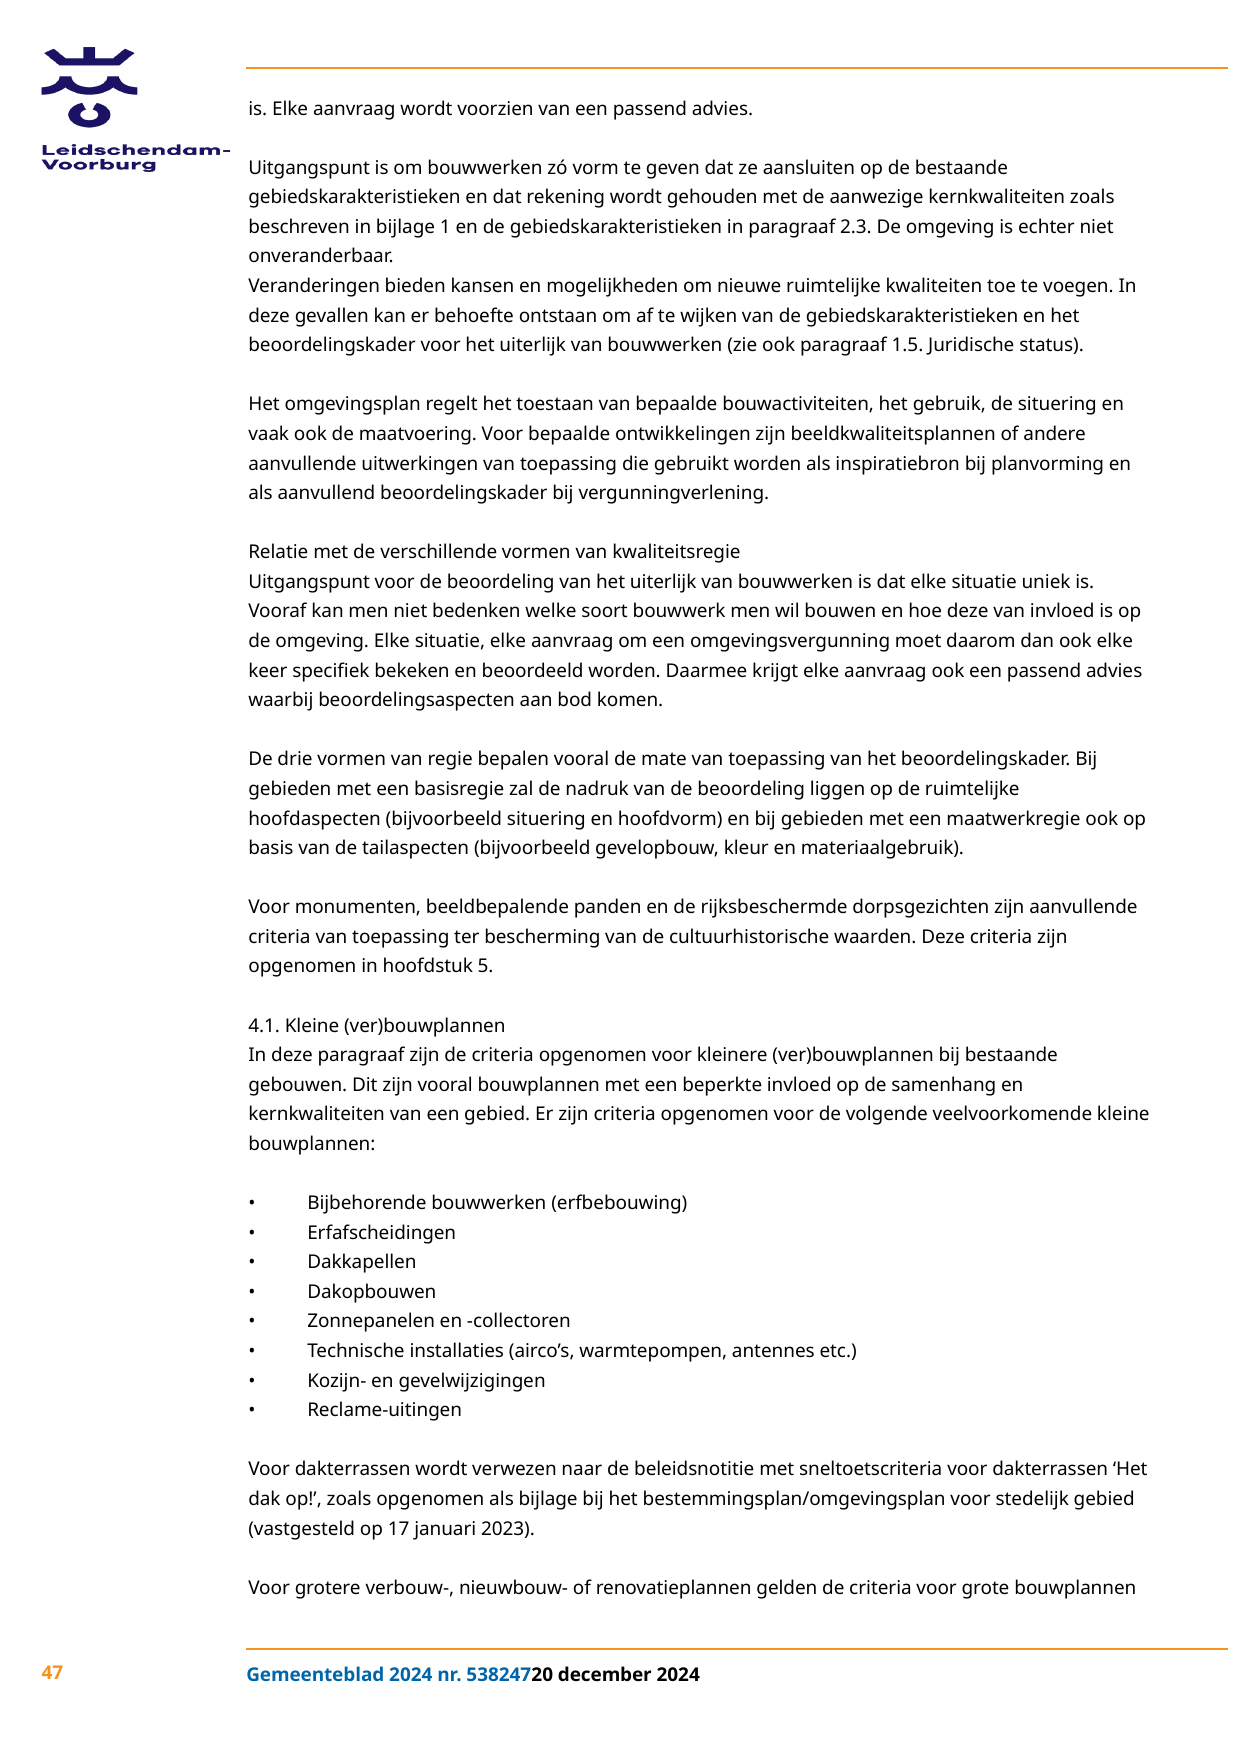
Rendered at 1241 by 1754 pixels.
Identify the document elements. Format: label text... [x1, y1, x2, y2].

text Voor dakterrassen wordt verwezen naar de beleidsnotitie met sneltoetscriteria voor dakterrassen ‘Het dak op!’, zoals opgenomen als bijlage bij het bestemmingsplan/omgevingsplan voor stedelijk gebied (vastgesteld op 17 januari 2023). [248, 1456, 1152, 1541]
text Voor grotere verbouw-, nieuwbouw- of renovatieplannen gelden de criteria voor grote bouwplannen [248, 1574, 1152, 1600]
text Veranderingen bieden kansen en mogelijkheden om nieuwe ruimtelijke kwaliteiten toe te voegen. In deze gevallen kan er behoefte ontstaan om af te wijken van de gebiedskarakteristieken en het beoordelingskader voor het uiterlijk van bouwwerken (zie ook paragraaf 1.5. Juridische status). [248, 272, 1152, 357]
list Erfafscheidingen [248, 1219, 1152, 1245]
text Voor monumenten, beeldbepalende panden en de rijksbeschermde dorpsgezichten zijn aanvullende criteria van toepassing ter bescherming van de cultuurhistorische waarden. Deze criteria zijn opgenomen in hoofdstuk 5. [248, 893, 1152, 978]
list Reclame-uitingen [248, 1396, 1152, 1422]
list Bijbehorende bouwwerken (erfbebouwing) [248, 1189, 1152, 1215]
text Uitgangspunt voor de beoordeling van het uiterlijk van bouwwerken is dat elke situatie uniek is. Vooraf kan men niet bedenken welke soort bouwwerk men wil bouwen en hoe deze van invloed is op de omgeving. Elke situatie, elke aanvraag om een omgevingsvergunning moet daarom dan ook elke keer specifiek bekeken en beoordeeld worden. Daarmee krijgt elke aanvraag ook een passend advies waarbij beoordelingsaspecten aan bod komen. [248, 568, 1152, 712]
list Zonnepanelen en -collectoren [248, 1308, 1152, 1333]
text 4.1. Kleine (ver)bouwplannen [248, 1012, 1152, 1038]
text Uitgangspunt is om bouwwerken zó vorm te geven dat ze aansluiten op de bestaande gebiedskarakteristieken en dat rekening wordt gehouden met de aanwezige kernkwaliteiten zoals beschreven in bijlage 1 en de gebiedskarakteristieken in paragraaf 2.3. De omgeving is echter niet onveranderbaar. [248, 154, 1152, 268]
text Relatie met de verschillende vormen van kwaliteitsregie [248, 538, 1152, 564]
text De drie vormen van regie bepalen vooral de mate van toepassing van het beoordelingskader. Bij gebieden met een basisregie zal de nadruk van de beoordeling liggen op de ruimtelijke hoofdaspecten (bijvoorbeeld situering en hoofdvorm) en bij gebieden met een maatwerkregie ook op basis van de tailaspecten (bijvoorbeeld gevelopbouw, kleur en materiaalgebruik). [248, 746, 1152, 860]
list Dakopbouwen [248, 1278, 1152, 1304]
text In deze paragraaf zijn de criteria opgenomen voor kleinere (ver)bouwplannen bij bestaande gebouwen. Dit zijn vooral bouwplannen met een beperkte invloed op de samenhang en kernkwaliteiten van een gebied. Er zijn criteria opgenomen voor de volgende veelvoorkomende kleine bouwplannen: [248, 1041, 1152, 1156]
picture [41, 47, 231, 172]
list Kozijn- en gevelwijzigingen [248, 1367, 1152, 1393]
text Het omgevingsplan regelt het toestaan van bepaalde bouwactiviteiten, het gebruik, de situering en vaak ook de maatvoering. Voor bepaalde ontwikkelingen zijn beeldkwaliteitsplannen of andere aanvullende uitwerkingen van toepassing die gebruikt worden als inspiratiebron bij planvorming en als aanvullend beoordelingskader bij vergunningverlening. [248, 391, 1152, 505]
list Technische installaties (airco’s, warmtepompen, antennes etc.) [248, 1337, 1152, 1363]
text is. Elke aanvraag wordt voorzien van een passend advies. [248, 95, 1152, 121]
list Dakkapellen [248, 1248, 1152, 1274]
